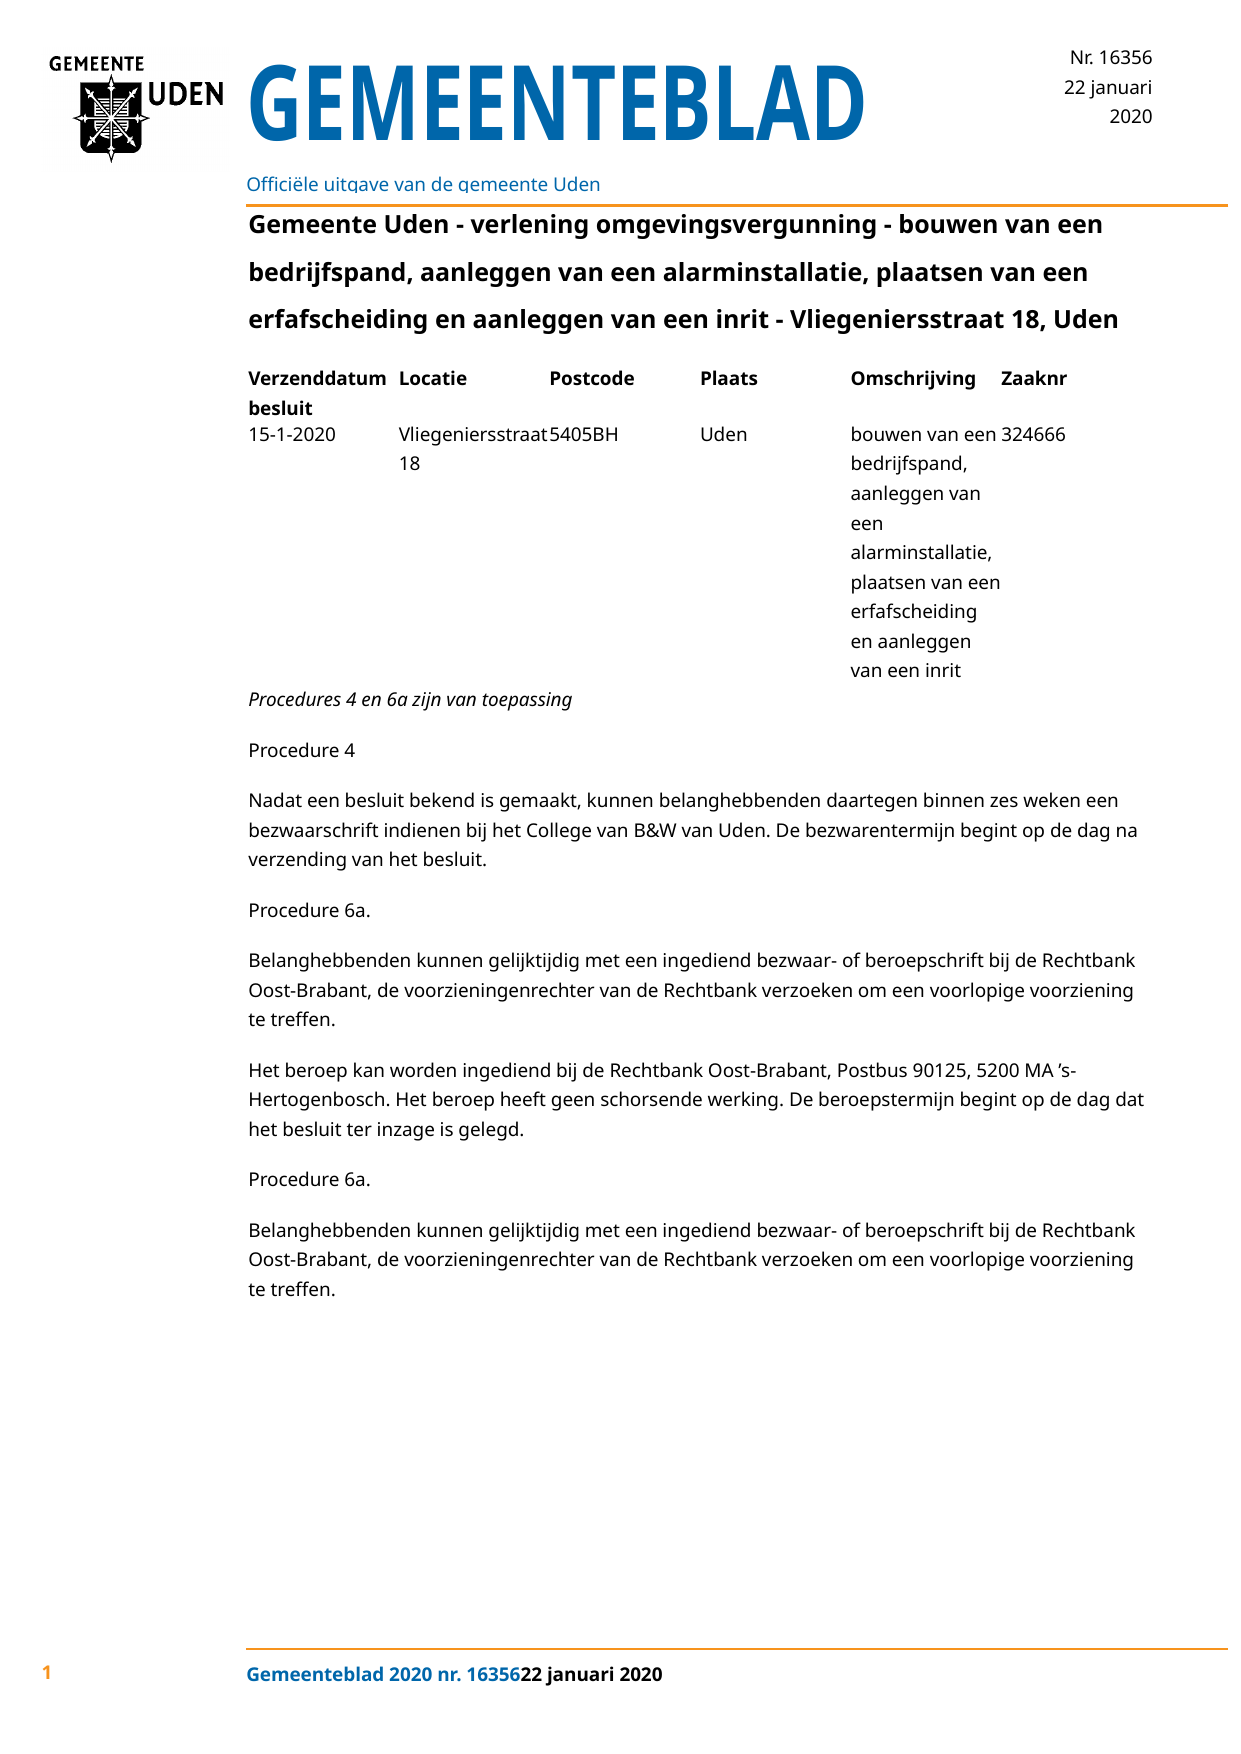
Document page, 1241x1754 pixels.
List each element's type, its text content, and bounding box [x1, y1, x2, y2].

table_header Zaaknr [1001, 366, 1152, 421]
text Procedure 4 [248, 737, 1152, 763]
table_header Plaats [700, 366, 850, 421]
text Nadat een besluit bekend is gemaakt, kunnen belanghebbenden daartegen binnen zes weken een bezwaarschrift indienen bij het College van B&W van Uden. De bezwarentermijn begint op de dag na verzending van het besluit. [248, 787, 1152, 872]
table_header Verzenddatum besluit [248, 366, 398, 421]
text Belanghebbenden kunnen gelijktijdig met een ingediend bezwaar- of beroepschrift bij de Rechtbank Oost-Brabant, de voorzieningenrechter van de Rechtbank verzoeken om een voorlopige voorziening te treffen. [248, 1217, 1152, 1302]
table_cell 324666 [1001, 421, 1152, 683]
table_cell Vliegeniersstraat 18 [399, 421, 549, 683]
table_header Postcode [549, 366, 700, 421]
text Procedure 6a. [248, 897, 1152, 923]
text Gemeente Uden - verlening omgevingsvergunning - bouwen van een bedrijfspand, aanleggen van een alarminstallatie, plaatsen van een erfafscheiding en aanleggen van een inrit - Vliegeniersstraat 18, Uden [248, 207, 1152, 336]
text Procedures 4 en 6a zijn van toepassing [248, 687, 1152, 712]
table_header Locatie [399, 366, 549, 421]
text Het beroep kan worden ingediend bij de Rechtbank Oost-Brabant, Postbus 90125, 5200 MA ’s-Hertogenbosch. Het beroep heeft geen schorsende werking. De beroepstermijn begint op de dag dat het besluit ter inzage is gelegd. [248, 1057, 1152, 1142]
table_cell 15-1-2020 [248, 421, 398, 683]
table_cell Uden [700, 421, 850, 683]
picture [41, 47, 231, 172]
text Procedure 6a. [248, 1167, 1152, 1192]
table_cell bouwen van een bedrijfspand, aanleggen van een alarminstallatie, plaatsen van een erfafscheiding en aanleggen van een inrit [850, 421, 1001, 683]
table_cell 5405BH [549, 421, 700, 683]
text Belanghebbenden kunnen gelijktijdig met een ingediend bezwaar- of beroepschrift bij de Rechtbank Oost-Brabant, de voorzieningenrechter van de Rechtbank verzoeken om een voorlopige voorziening te treffen. [248, 947, 1152, 1032]
table_header Omschrijving [850, 366, 1001, 421]
